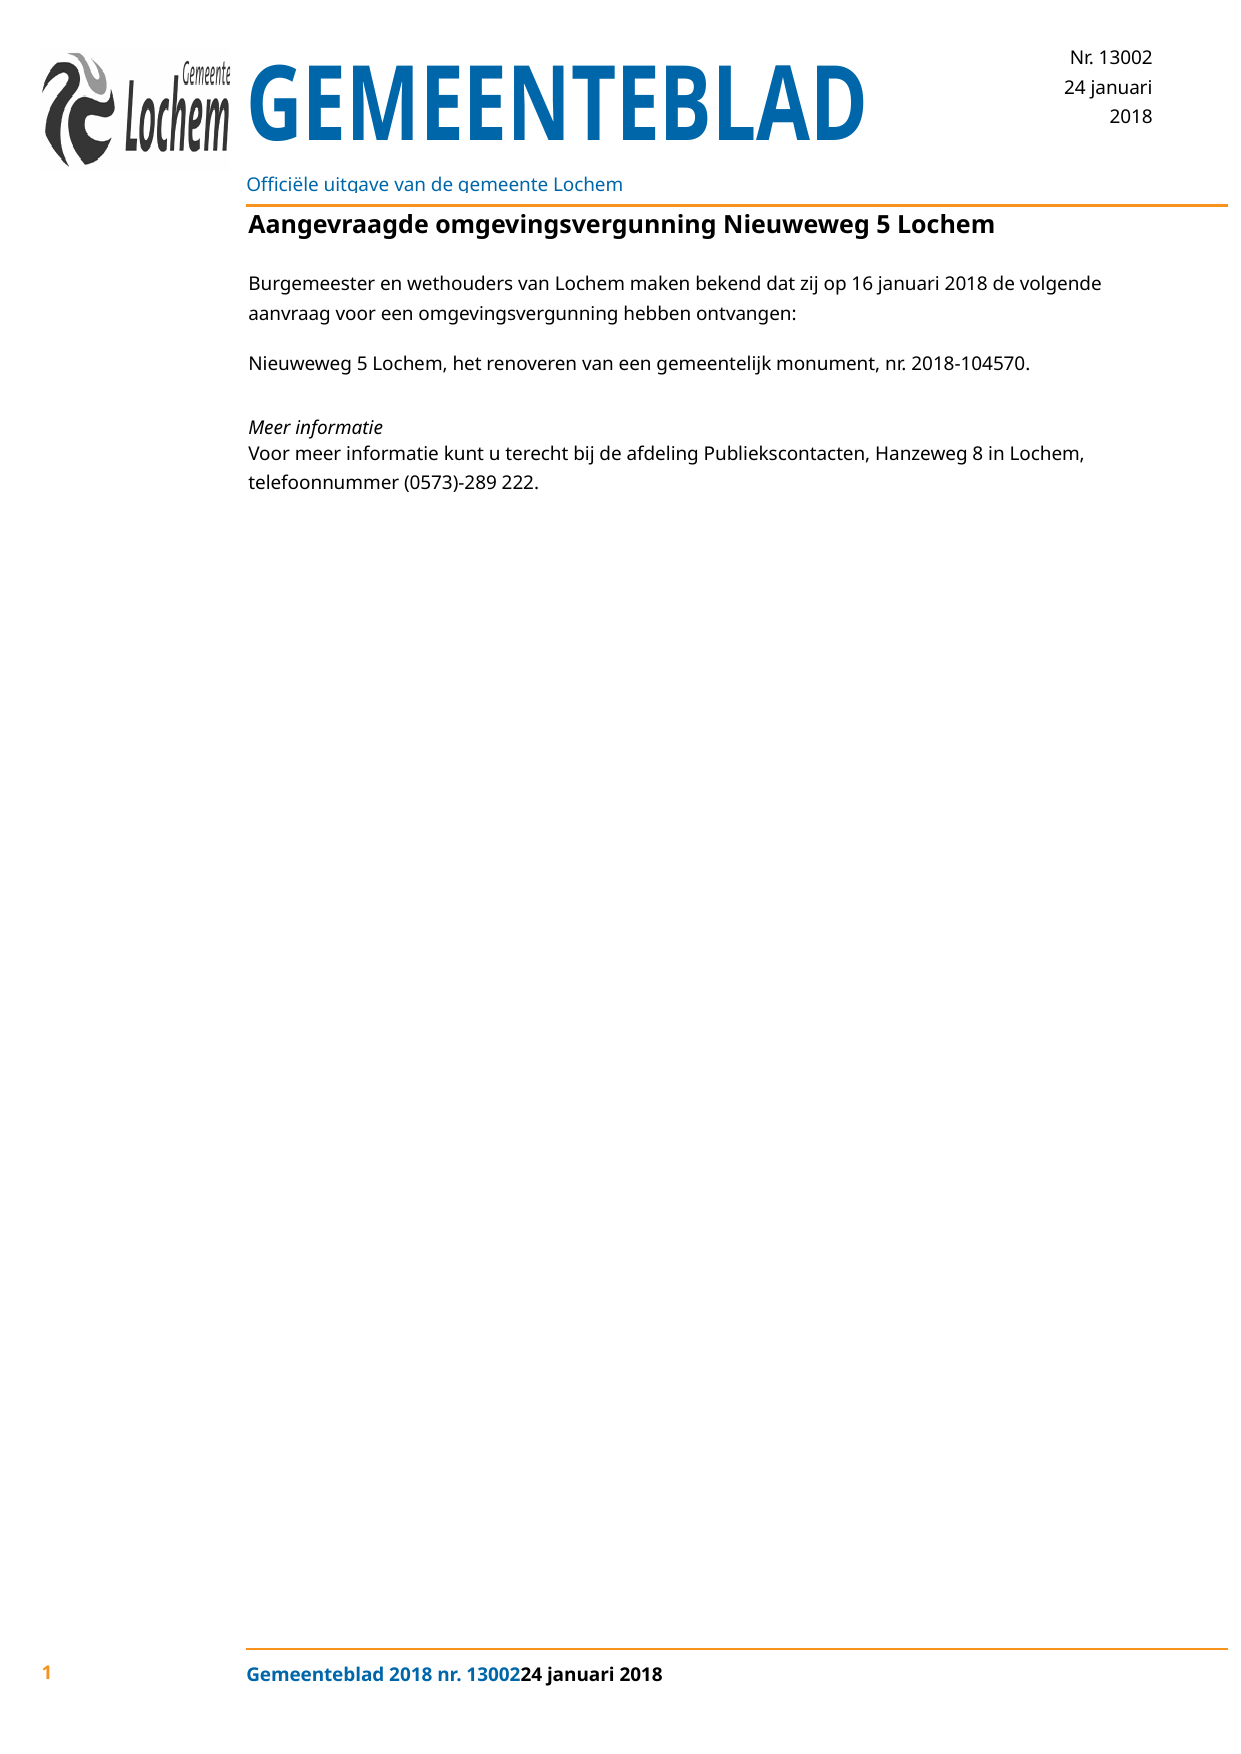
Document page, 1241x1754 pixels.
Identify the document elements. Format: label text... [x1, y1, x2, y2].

picture [41, 47, 231, 172]
text Burgemeester en wethouders van Lochem maken bekend dat zij op 16 januari 2018 de volgende aanvraag voor een omgevingsvergunning hebben ontvangen: [248, 270, 1152, 326]
text Nieuweweg 5 Lochem, het renoveren van een gemeentelijk monument, nr. 2018-104570. [248, 350, 1152, 376]
text Meer informatie [248, 414, 1152, 440]
text Aangevraagde omgevingsvergunning Nieuweweg 5 Lochem [248, 207, 1152, 241]
text Voor meer informatie kunt u terecht bij de afdeling Publiekscontacten, Hanzeweg 8 in Lochem, telefoonnummer (0573)-289 222. [248, 440, 1152, 495]
